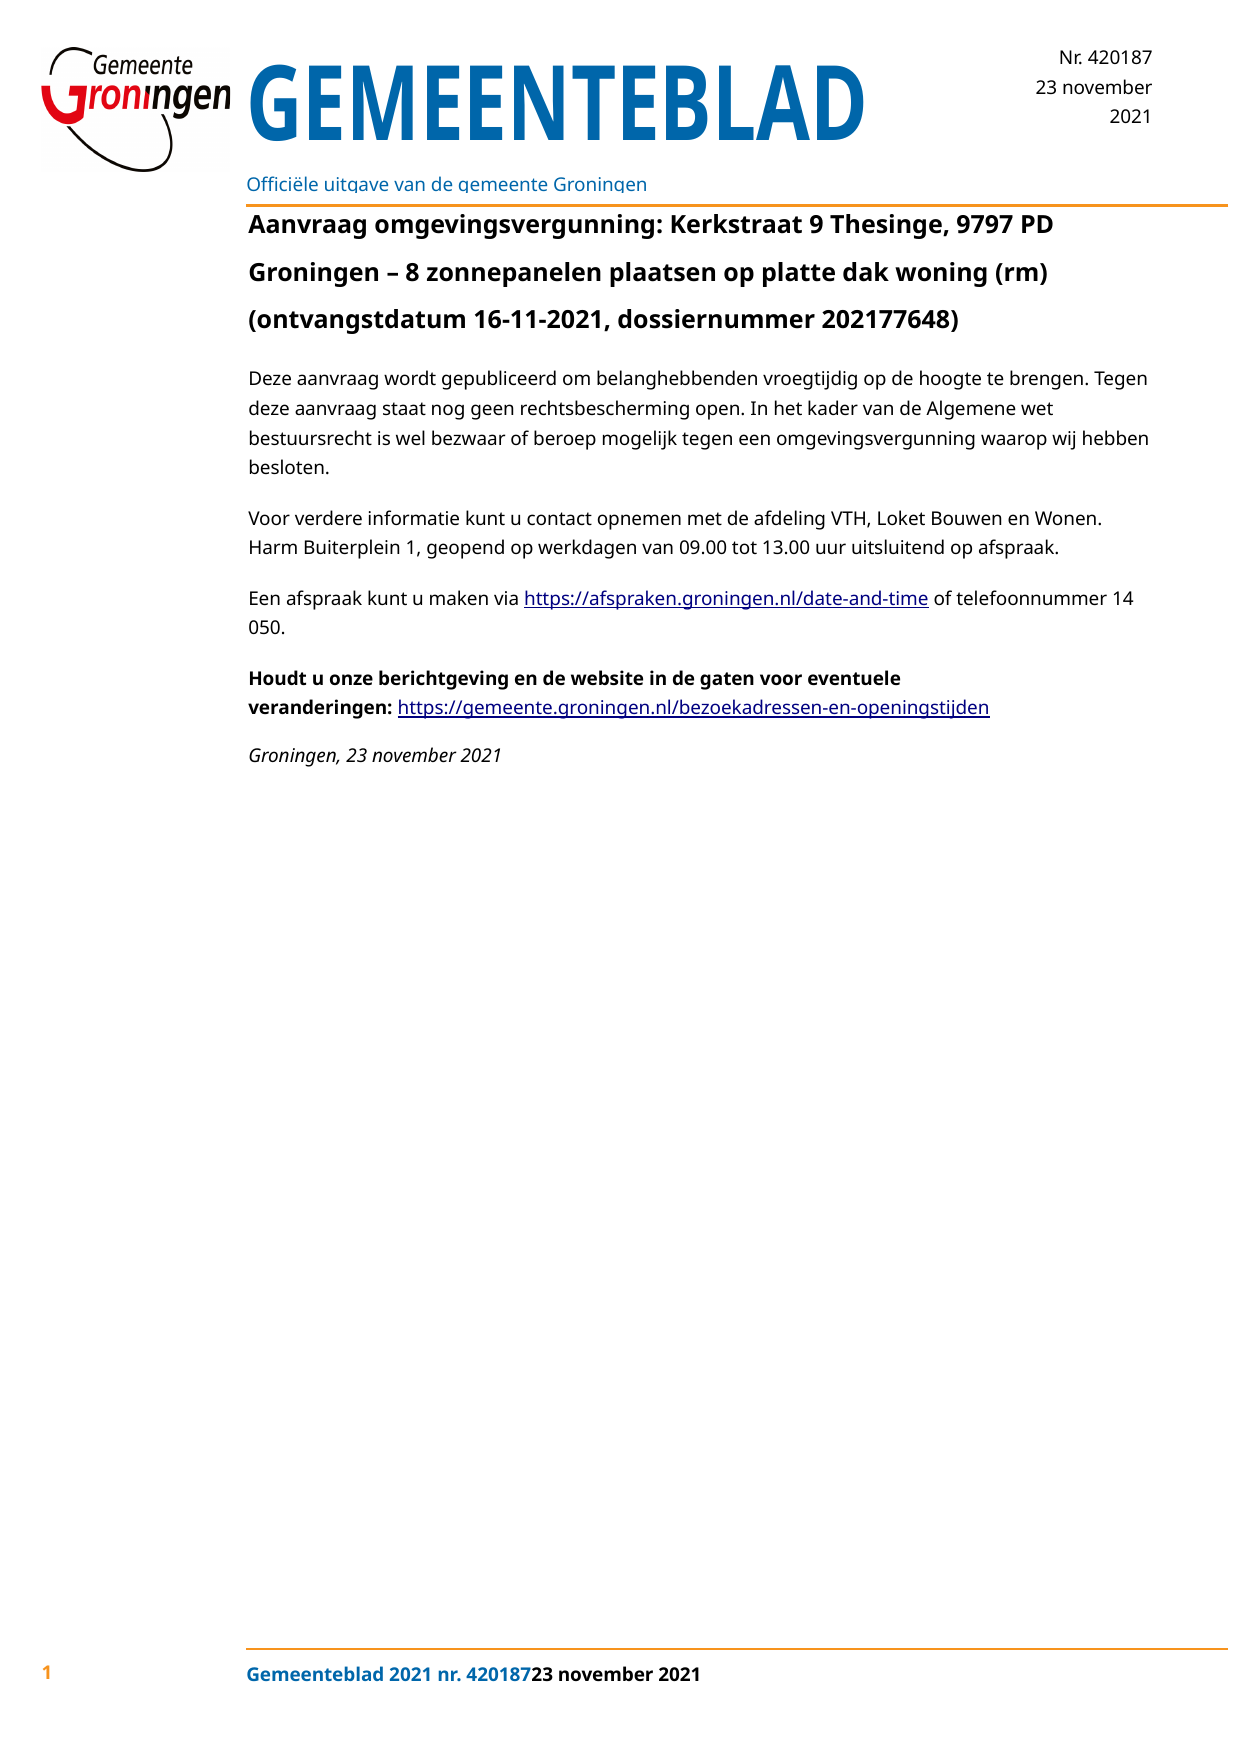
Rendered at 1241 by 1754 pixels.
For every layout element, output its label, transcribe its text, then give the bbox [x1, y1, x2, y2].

text Houdt u onze berichtgeving en de website in de gaten voor eventuele veranderingen: https://gemeente.groningen.nl/bezoekadressen-en-openingstijden [248, 665, 1152, 720]
text Groningen, 23 november 2021 [248, 742, 1152, 768]
picture [41, 47, 231, 172]
text Deze aanvraag wordt gepubliceerd om belanghebbenden vroegtijdig op de hoogte te brengen. Tegen deze aanvraag staat nog geen rechtsbescherming open. In het kader van de Algemene wet bestuursrecht is wel bezwaar of beroep mogelijk tegen een omgevingsvergunning waarop wij hebben besloten. [248, 366, 1152, 480]
text Een afspraak kunt u maken via https://afspraken.groningen.nl/date-and-time of telefoonnummer 14 050. [248, 585, 1152, 640]
text Voor verdere informatie kunt u contact opnemen met de afdeling VTH, Loket Bouwen en Wonen. Harm Buiterplein 1, geopend op werkdagen van 09.00 tot 13.00 uur uitsluitend op afspraak. [248, 505, 1152, 560]
text Aanvraag omgevingsvergunning: Kerkstraat 9 Thesinge, 9797 PD Groningen – 8 zonnepanelen plaatsen op platte dak woning (rm) (ontvangstdatum 16-11-2021, dossiernummer 202177648) [248, 207, 1152, 336]
